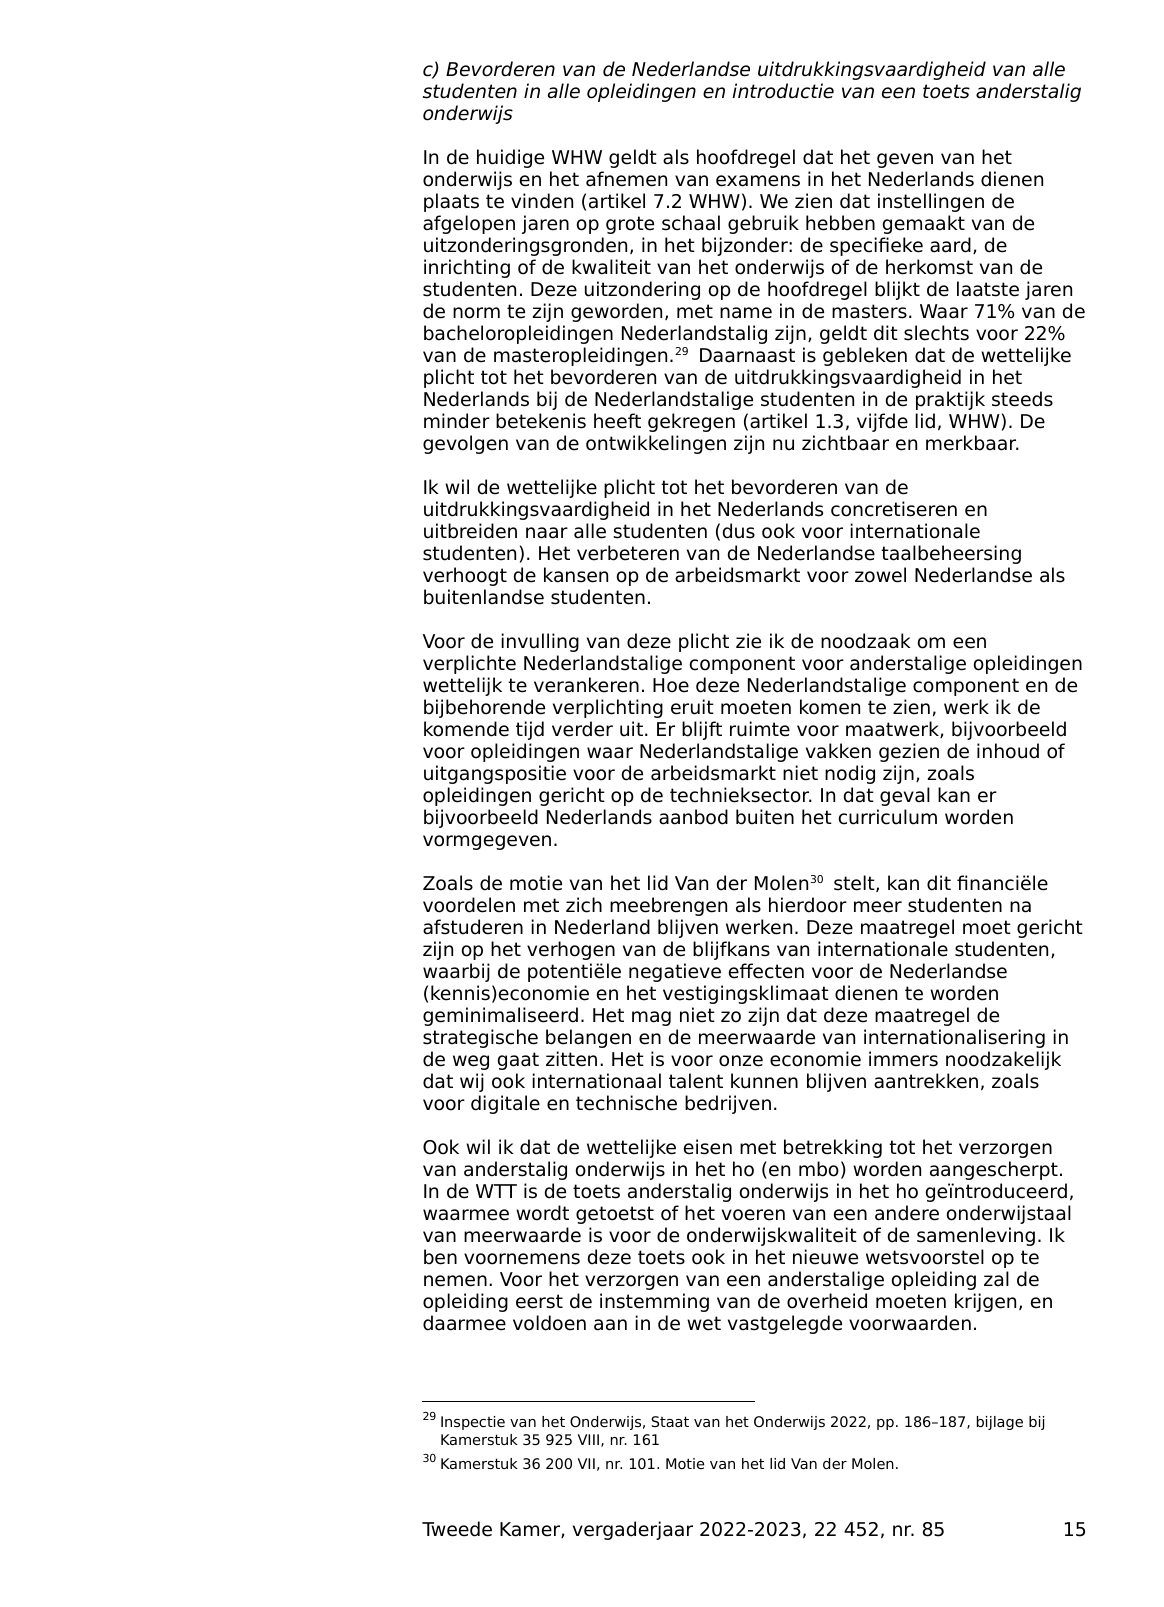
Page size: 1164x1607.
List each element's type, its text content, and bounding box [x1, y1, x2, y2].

text Ook wil ik dat de wettelijke eisen met betrekking tot het verzorgen van anderstalig onderwijs in het ho (en mbo) worden aangescherpt. In de WTT is de toets anderstalig onderwijs in het ho geïntroduceerd, waarmee wordt getoetst of het voeren van een andere onderwijstaal van meerwaarde is voor de onderwijskwaliteit of de samenleving. Ik ben voornemens deze toets ook in het nieuwe wetsvoorstel op te nemen. Voor het verzorgen van een anderstalige opleiding zal de opleiding eerst de instemming van de overheid moeten krijgen, en daarmee voldoen aan in de wet vastgelegde voorwaarden. [422, 1137, 1087, 1335]
subtitle c) Bevorderen van de Nederlandse uitdrukkingsvaardigheid van alle studenten in alle opleidingen en introductie van een toets anderstalig onderwijs [422, 59, 1087, 125]
text Kamerstuk 36 200 VII, nr. 101. Motie van het lid Van der Molen. [422, 1452, 1087, 1474]
text In de huidige WHW geldt als hoofdregel dat het geven van het onderwijs en het afnemen van examens in het Nederlands dienen plaats te vinden (artikel 7.2 WHW). We zien dat instellingen de afgelopen jaren op grote schaal gebruik hebben gemaakt van de uitzonderingsgronden, in het bijzonder: de specifieke aard, de inrichting of de kwaliteit van het onderwijs of de herkomst van de studenten. Deze uitzondering op de hoofdregel blijkt de laatste jaren de norm te zijn geworden, met name in de masters. Waar 71% van de bacheloropleidingen Nederlandstalig zijn, geldt dit slechts voor 22% van de masteropleidingen. Daarnaast is gebleken dat de wettelijke plicht tot het bevorderen van de uitdrukkingsvaardigheid in het Nederlands bij de Nederlandstalige studenten in de praktijk steeds minder betekenis heeft gekregen (artikel 1.3, vijfde lid, WHW). De gevolgen van de ontwikkelingen zijn nu zichtbaar en merkbaar. [422, 147, 1087, 455]
text Ik wil de wettelijke plicht tot het bevorderen van de uitdrukkingsvaardigheid in het Nederlands concretiseren en uitbreiden naar alle studenten (dus ook voor internationale studenten). Het verbeteren van de Nederlandse taalbeheersing verhoogt de kansen op de arbeidsmarkt voor zowel Nederlandse als buitenlandse studenten. [422, 477, 1087, 609]
text Voor de invulling van deze plicht zie ik de noodzaak om een verplichte Nederlandstalige component voor anderstalige opleidingen wettelijk te verankeren. Hoe deze Nederlandstalige component en de bijbehorende verplichting eruit moeten komen te zien, werk ik de komende tijd verder uit. Er blijft ruimte voor maatwerk, bijvoorbeeld voor opleidingen waar Nederlandstalige vakken gezien de inhoud of uitgangspositie voor de arbeidsmarkt niet nodig zijn, zoals opleidingen gericht op de technieksector. In dat geval kan er bijvoorbeeld Nederlands aanbod buiten het curriculum worden vormgegeven. [422, 631, 1087, 851]
text Zoals de motie van het lid Van der Molen stelt, kan dit financiële voordelen met zich meebrengen als hierdoor meer studenten na afstuderen in Nederland blijven werken. Deze maatregel moet gericht zijn op het verhogen van de blijfkans van internationale studenten, waarbij de potentiële negatieve effecten voor de Nederlandse (kennis)economie en het vestigingsklimaat dienen te worden geminimaliseerd. Het mag niet zo zijn dat deze maatregel de strategische belangen en de meerwaarde van internationalisering in de weg gaat zitten. Het is voor onze economie immers noodzakelijk dat wij ook internationaal talent kunnen blijven aantrekken, zoals voor digitale en technische bedrijven. [422, 873, 1087, 1115]
text Inspectie van het Onderwijs, Staat van het Onderwijs 2022, pp. 186–187, bijlage bij Kamerstuk 35 925 VIII, nr. 161 [422, 1410, 1087, 1449]
